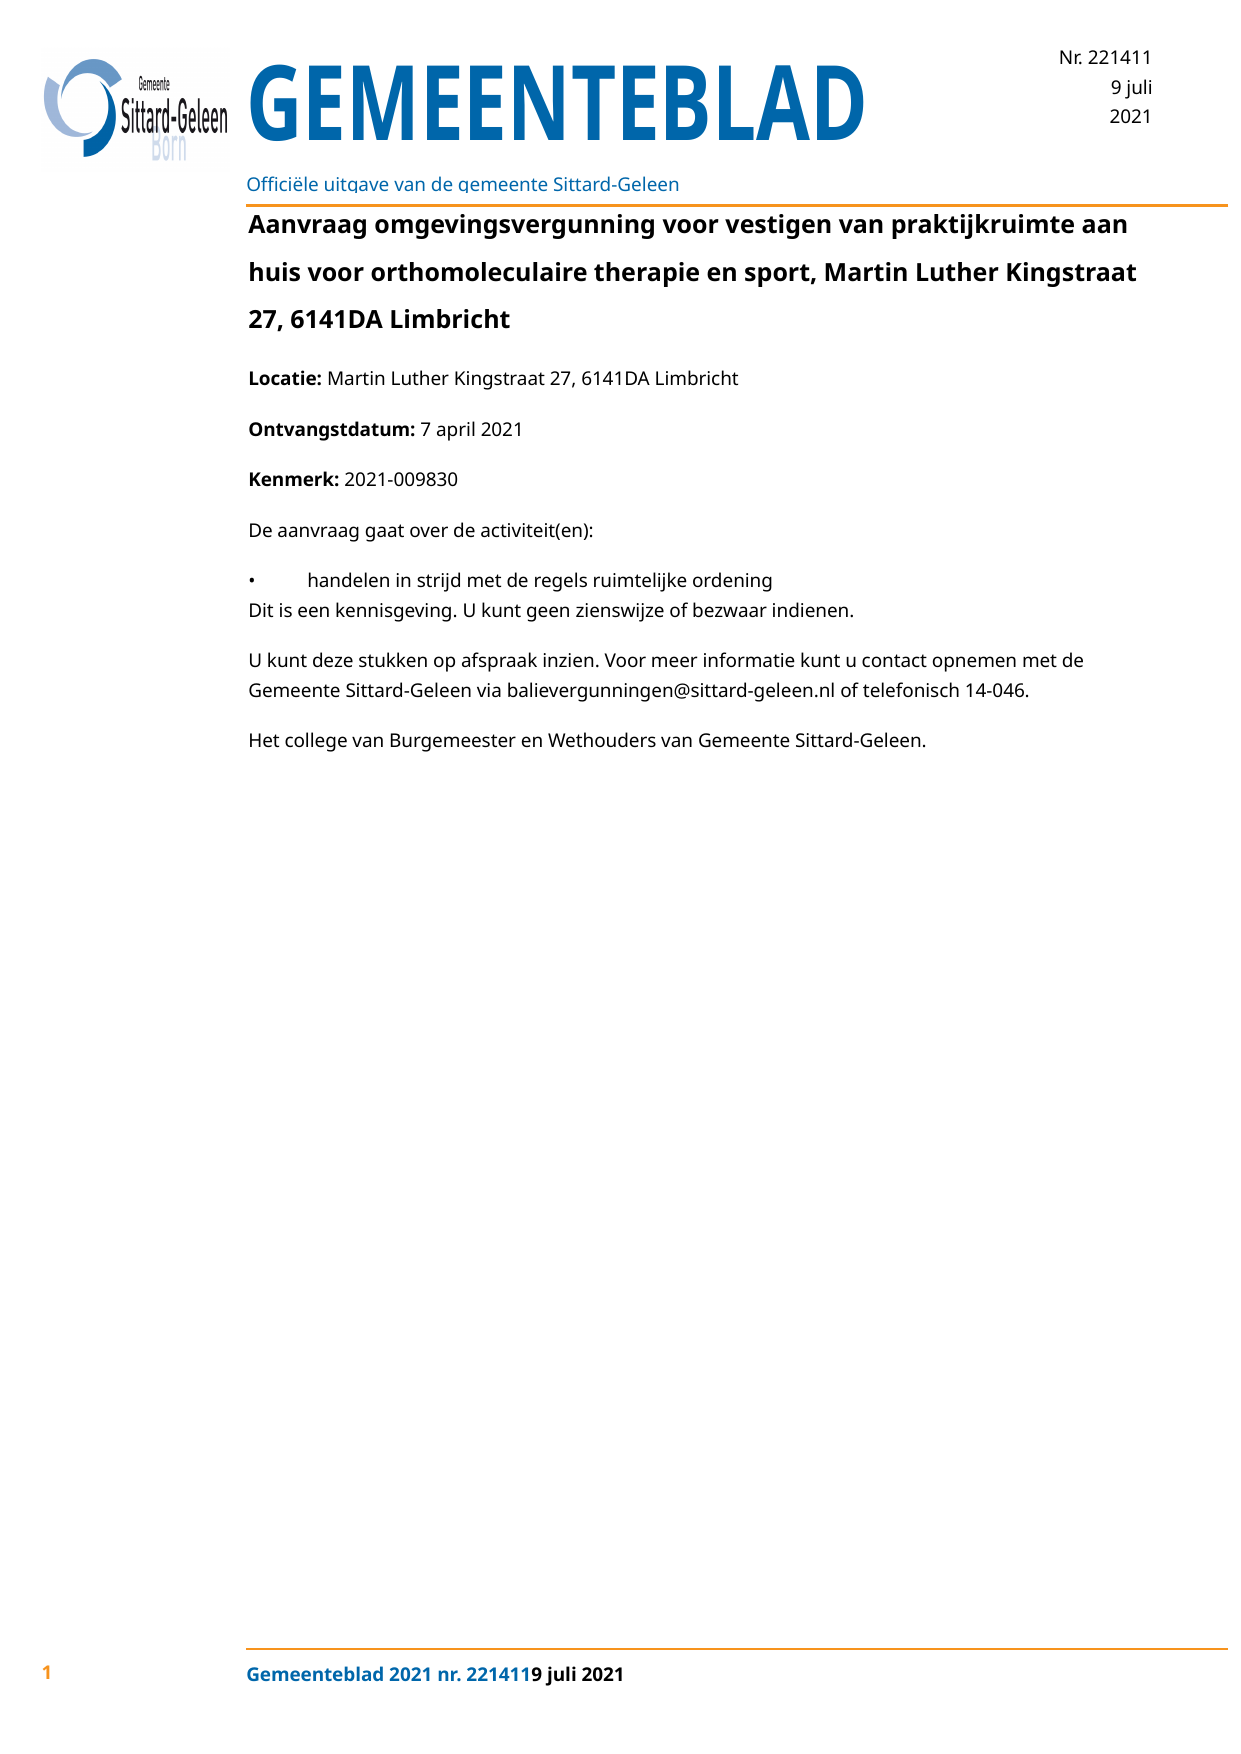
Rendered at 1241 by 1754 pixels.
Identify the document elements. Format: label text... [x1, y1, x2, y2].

picture [41, 47, 231, 172]
text Kenmerk: 2021-009830 [248, 466, 1152, 492]
text De aanvraag gaat over de activiteit(en): [248, 517, 1152, 542]
text U kunt deze stukken op afspraak inzien. Voor meer informatie kunt u contact opnemen met de Gemeente Sittard-Geleen via balievergunningen@sittard-geleen.nl of telefonisch 14-046. [248, 647, 1152, 702]
list handelen in strijd met de regels ruimtelijke ordening [248, 567, 1152, 593]
text Aanvraag omgevingsvergunning voor vestigen van praktijkruimte aan huis voor orthomoleculaire therapie en sport, Martin Luther Kingstraat 27, 6141DA Limbricht [248, 207, 1152, 336]
text Ontvangstdatum: 7 april 2021 [248, 416, 1152, 442]
text Het college van Burgemeester en Wethouders van Gemeente Sittard-Geleen. [248, 727, 1152, 753]
text Dit is een kennisgeving. U kunt geen zienswijze of bezwaar indienen. [248, 597, 1152, 622]
text Locatie: Martin Luther Kingstraat 27, 6141DA Limbricht [248, 366, 1152, 391]
